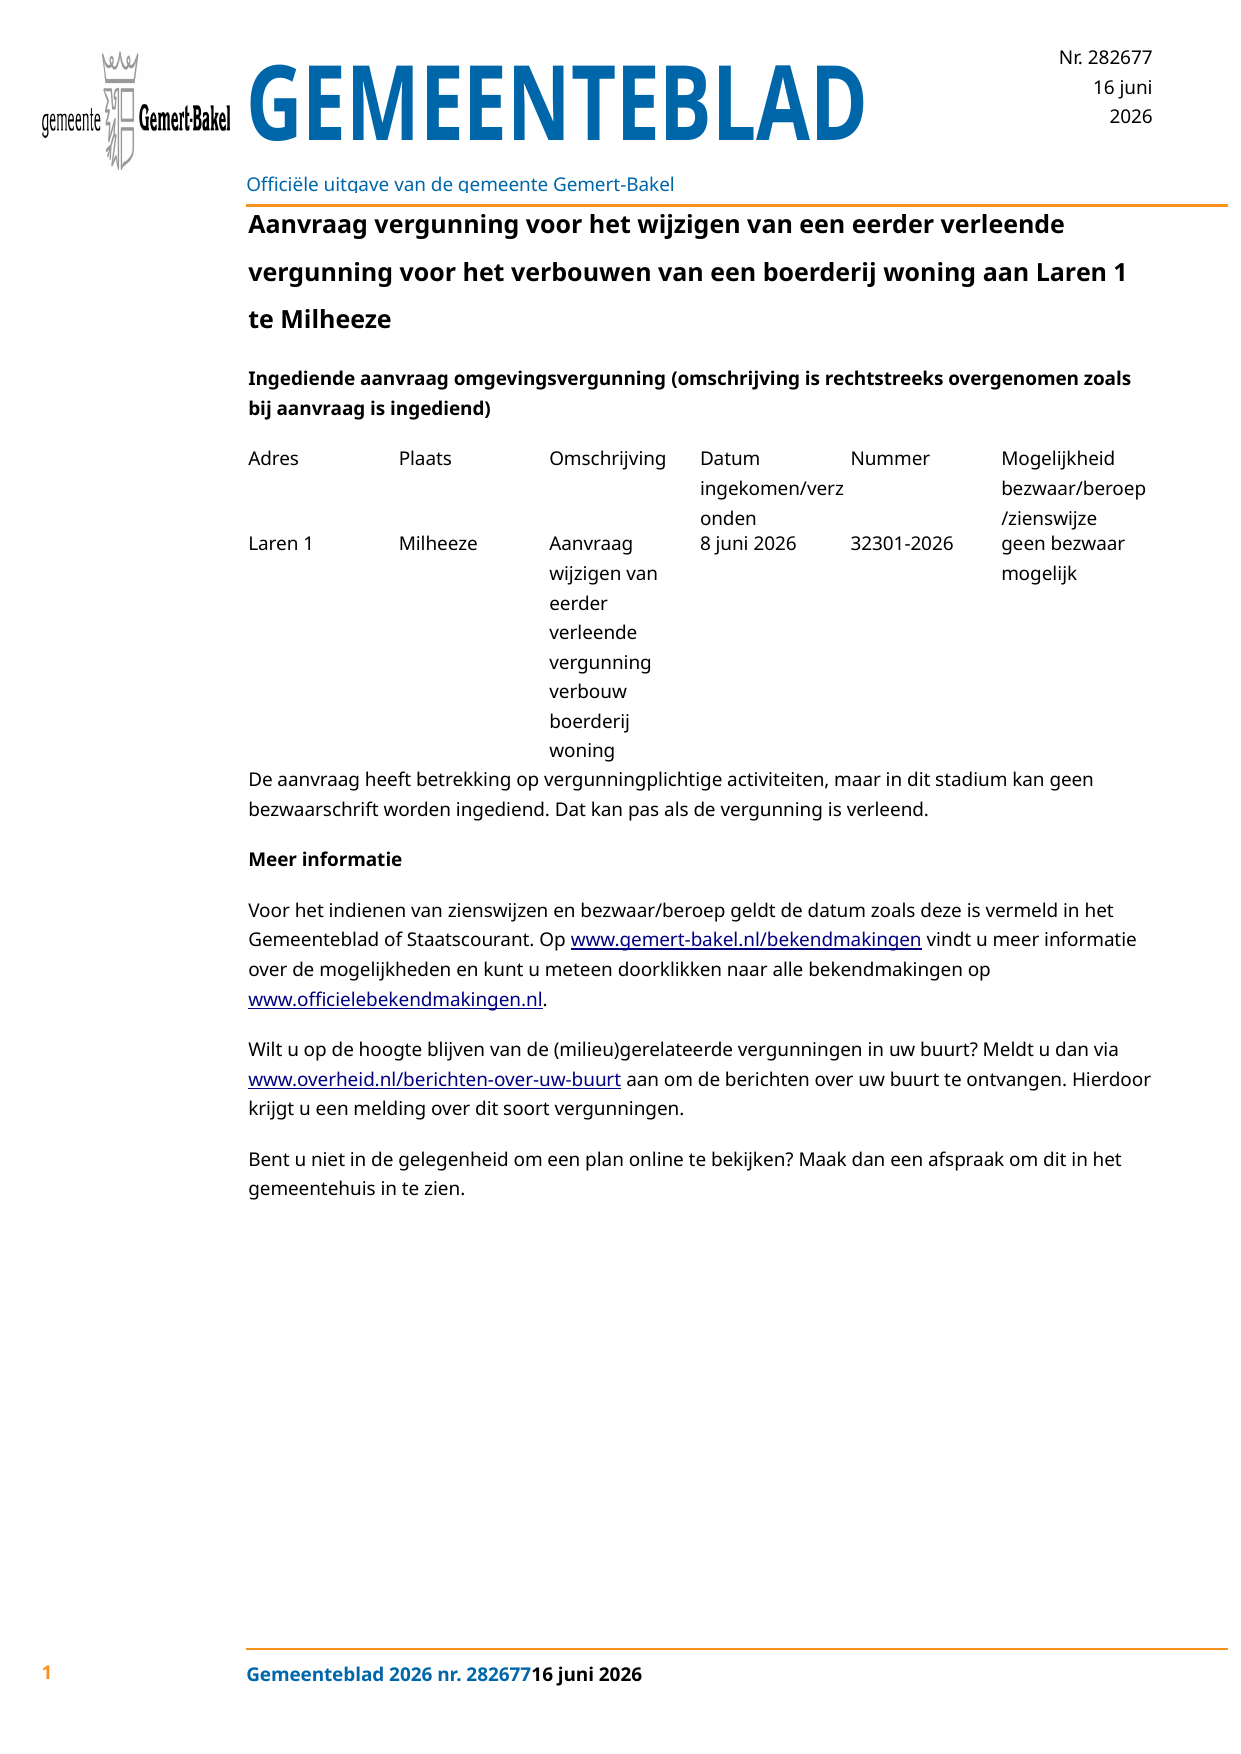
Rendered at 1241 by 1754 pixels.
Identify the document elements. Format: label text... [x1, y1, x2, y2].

table_header Nummer [850, 446, 1001, 531]
text Meer informatie [248, 847, 1152, 872]
table_header Datum ingekomen/verzonden [700, 446, 850, 531]
picture [41, 47, 231, 172]
table_header Mogelijkheid bezwaar/beroep/zienswijze [1001, 446, 1152, 531]
text Aanvraag vergunning voor het wijzigen van een eerder verleende vergunning voor het verbouwen van een boerderij woning aan Laren 1 te Milheeze [248, 207, 1152, 336]
text Ingediende aanvraag omgevingsvergunning (omschrijving is rechtstreeks overgenomen zoals bij aanvraag is ingediend) [248, 366, 1152, 421]
table_cell Milheeze [399, 531, 549, 763]
text Bent u niet in de gelegenheid om een plan online te bekijken? Maak dan een afspraak om dit in het gemeentehuis in te zien. [248, 1146, 1152, 1201]
table_header Adres [248, 446, 398, 531]
text Voor het indienen van zienswijzen en bezwaar/beroep geldt de datum zoals deze is vermeld in het Gemeenteblad of Staatscourant. Op www.gemert-bakel.nl/bekendmakingen vindt u meer informatie over de mogelijkheden en kunt u meteen doorklikken naar alle bekendmakingen op www.officielebekendmakingen.nl. [248, 897, 1152, 1011]
table_cell 8 juni 2026 [700, 531, 850, 763]
table_cell geen bezwaar mogelijk [1001, 531, 1152, 763]
text De aanvraag heeft betrekking op vergunningplichtige activiteiten, maar in dit stadium kan geen bezwaarschrift worden ingediend. Dat kan pas als de vergunning is verleend. [248, 767, 1152, 822]
text Wilt u op de hoogte blijven van de (milieu)gerelateerde vergunningen in uw buurt? Meldt u dan via www.overheid.nl/berichten-over-uw-buurt aan om de berichten over uw buurt te ontvangen. Hierdoor krijgt u een melding over dit soort vergunningen. [248, 1036, 1152, 1121]
table_cell 32301-2026 [850, 531, 1001, 763]
table_cell Aanvraag wijzigen van eerder verleende vergunning verbouw boerderij woning [549, 531, 700, 763]
table_cell Laren 1 [248, 531, 398, 763]
table_header Plaats [399, 446, 549, 531]
table_header Omschrijving [549, 446, 700, 531]
